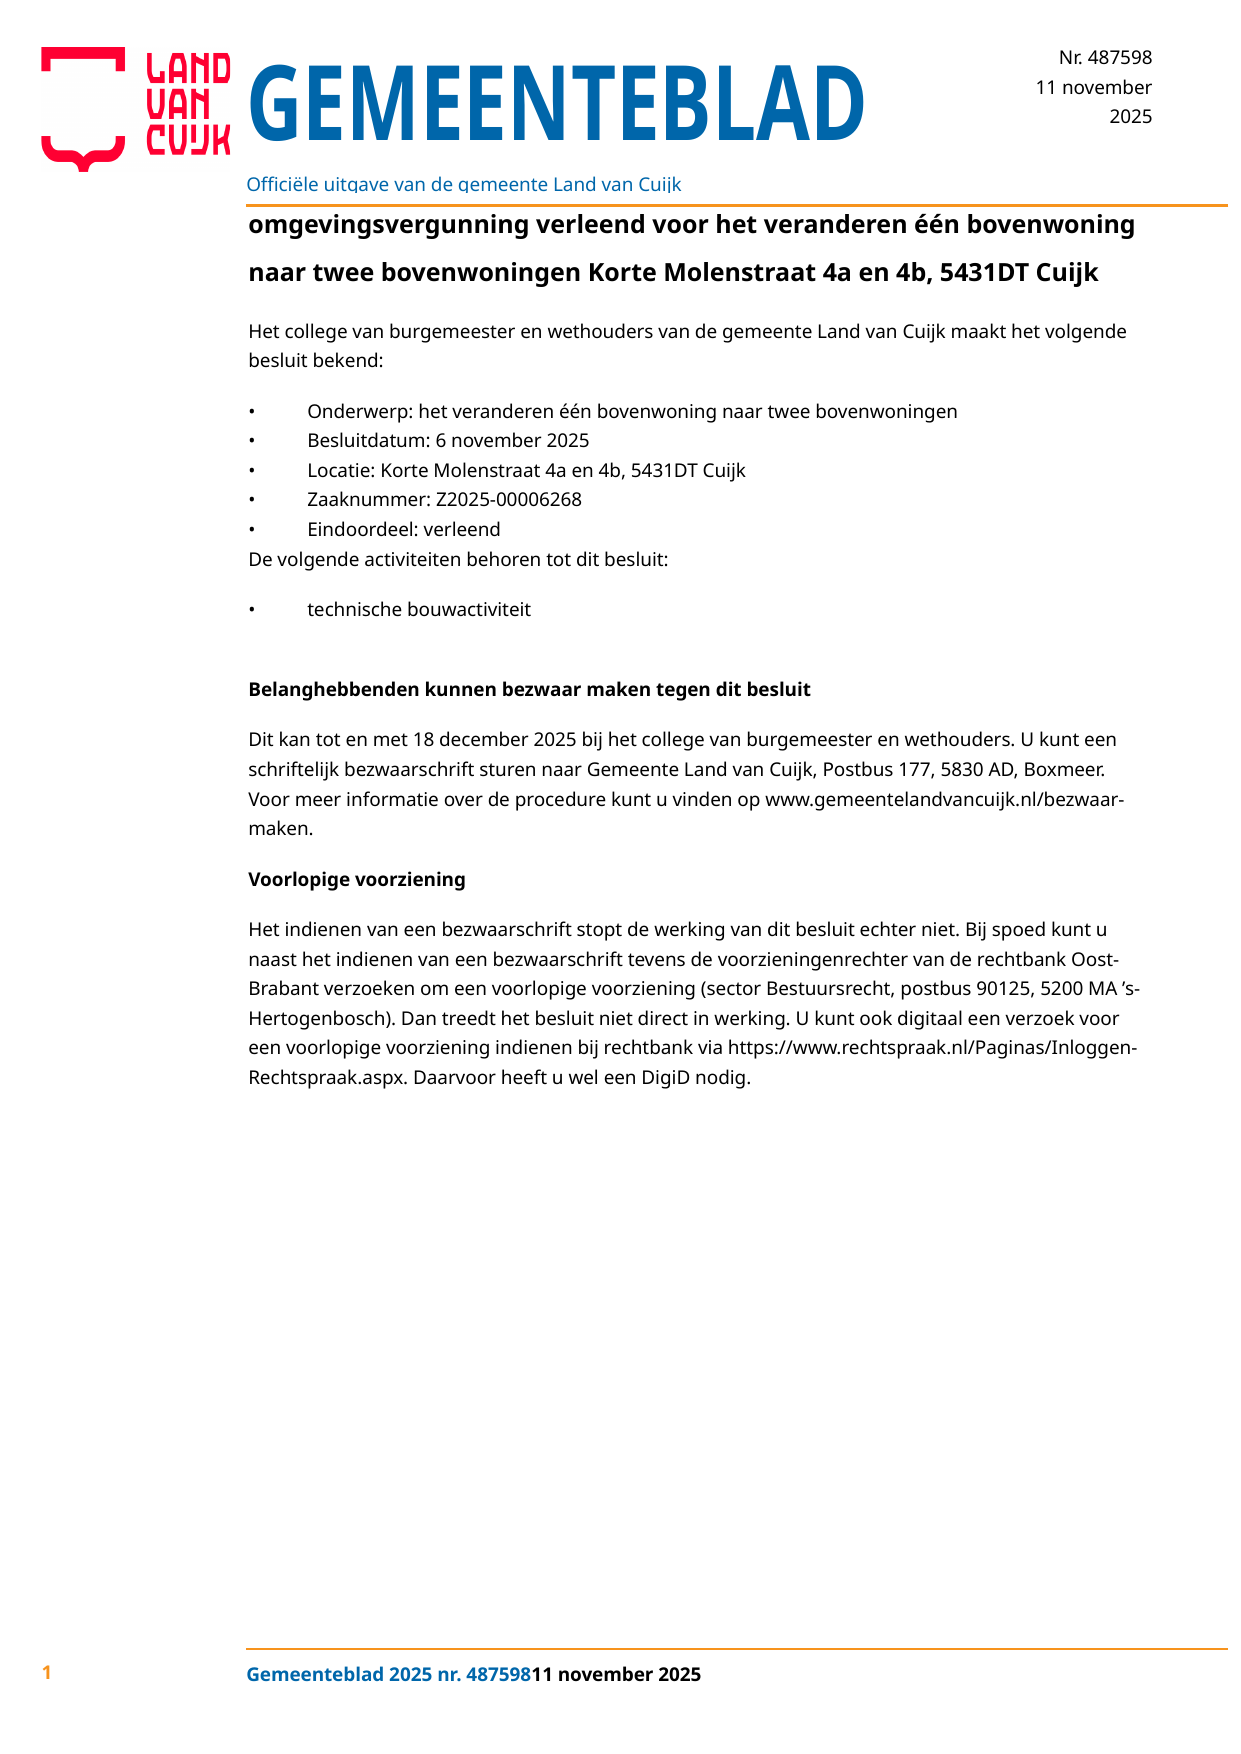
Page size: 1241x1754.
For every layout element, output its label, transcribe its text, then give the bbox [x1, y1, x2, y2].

text Het indienen van een bezwaarschrift stopt de werking van dit besluit echter niet. Bij spoed kunt u naast het indienen van een bezwaarschrift tevens de voorzieningenrechter van de rechtbank Oost-Brabant verzoeken om een voorlopige voorziening (sector Bestuursrecht, postbus 90125, 5200 MA ’s-Hertogenbosch). Dan treedt het besluit niet direct in werking. U kunt ook digitaal een verzoek voor een voorlopige voorziening indienen bij rechtbank via https://www.rechtspraak.nl/Paginas/Inloggen-Rechtspraak.aspx. Daarvoor heeft u wel een DigiD nodig. [248, 916, 1152, 1090]
picture [41, 47, 231, 172]
text Belanghebbenden kunnen bezwaar maken tegen dit besluit [248, 676, 1152, 702]
text omgevingsvergunning verleend voor het veranderen één bovenwoning naar twee bovenwoningen Korte Molenstraat 4a en 4b, 5431DT Cuijk [248, 207, 1152, 288]
text Voorlopige voorziening [248, 866, 1152, 892]
list Besluitdatum: 6 november 2025 [248, 427, 1152, 453]
text Dit kan tot en met 18 december 2025 bij het college van burgemeester en wethouders. U kunt een schriftelijk bezwaarschrift sturen naar Gemeente Land van Cuijk, Postbus 177, 5830 AD, Boxmeer. Voor meer informatie over de procedure kunt u vinden op www.gemeentelandvancuijk.nl/bezwaar-maken. [248, 727, 1152, 841]
text Het college van burgemeester en wethouders van de gemeente Land van Cuijk maakt het volgende besluit bekend: [248, 318, 1152, 373]
text De volgende activiteiten behoren tot dit besluit: [248, 546, 1152, 572]
list Eindoordeel: verleend [248, 516, 1152, 542]
list technische bouwactiviteit [248, 596, 1152, 622]
list Zaaknummer: Z2025-00006268 [248, 487, 1152, 512]
list Onderwerp: het veranderen één bovenwoning naar twee bovenwoningen [248, 398, 1152, 424]
list Locatie: Korte Molenstraat 4a en 4b, 5431DT Cuijk [248, 457, 1152, 483]
